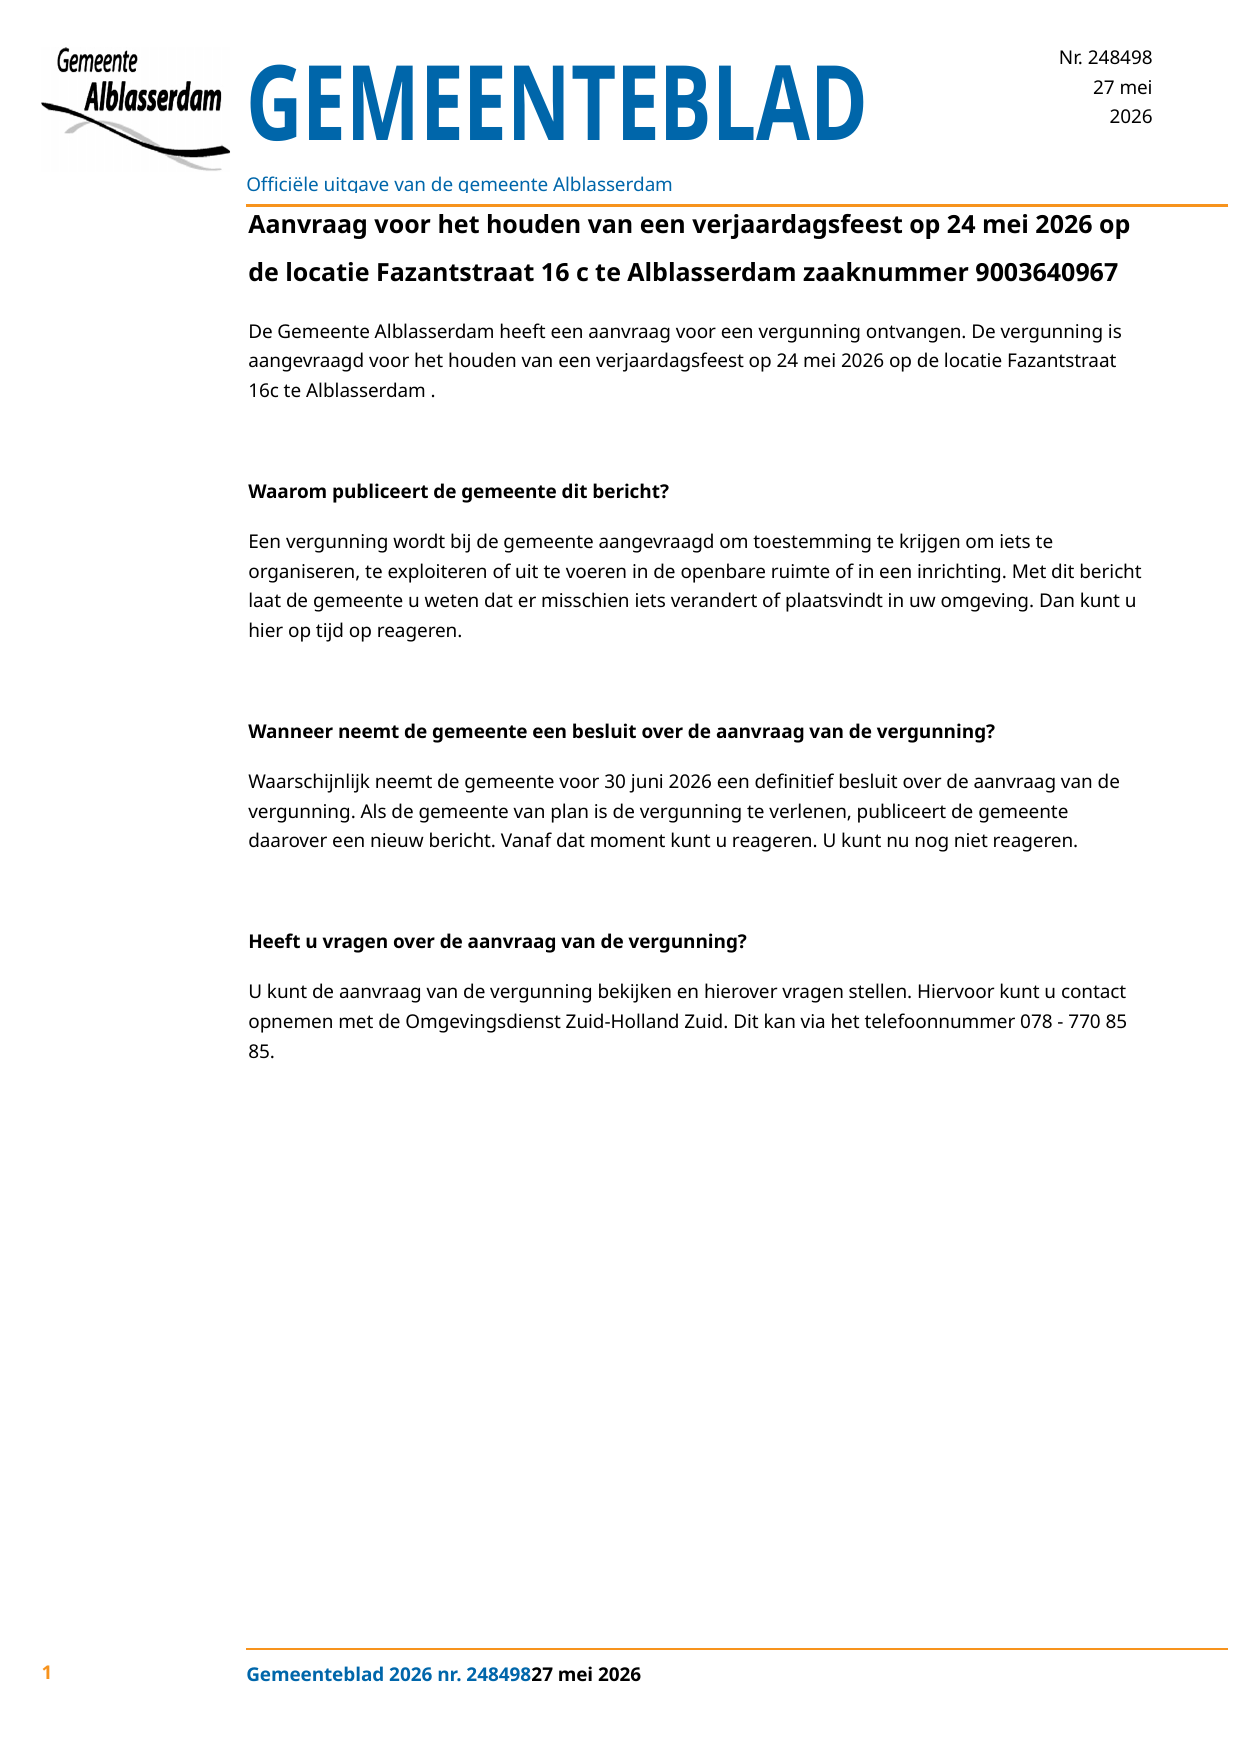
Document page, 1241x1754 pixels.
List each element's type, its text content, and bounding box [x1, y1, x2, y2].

text Aanvraag voor het houden van een verjaardagsfeest op 24 mei 2026 op de locatie Fazantstraat 16 c te Alblasserdam zaaknummer 9003640967 [248, 207, 1152, 288]
text U kunt de aanvraag van de vergunning bekijken en hierover vragen stellen. Hiervoor kunt u contact opnemen met de Omgevingsdienst Zuid-Holland Zuid. Dit kan via het telefoonnummer 078 - 770 85 85. [248, 979, 1152, 1064]
text De Gemeente Alblasserdam heeft een aanvraag voor een vergunning ontvangen. De vergunning is aangevraagd voor het houden van een verjaardagsfeest op 24 mei 2026 op de locatie Fazantstraat 16c te Alblasserdam . [248, 318, 1152, 403]
picture [41, 47, 231, 172]
text Wanneer neemt de gemeente een besluit over de aanvraag van de vergunning? [248, 718, 1152, 744]
text Een vergunning wordt bij de gemeente aangevraagd om toestemming te krijgen om iets te organiseren, te exploiteren of uit te voeren in de openbare ruimte of in een inrichting. Met dit bericht laat de gemeente u weten dat er misschien iets verandert of plaatsvindt in uw omgeving. Dan kunt u hier op tijd op reageren. [248, 528, 1152, 643]
text Heeft u vragen over de aanvraag van de vergunning? [248, 928, 1152, 954]
text Waarschijnlijk neemt de gemeente voor 30 juni 2026 een definitief besluit over de aanvraag van de vergunning. Als de gemeente van plan is de vergunning te verlenen, publiceert de gemeente daarover een nieuw bericht. Vanaf dat moment kunt u reageren. U kunt nu nog niet reageren. [248, 768, 1152, 853]
text Waarom publiceert de gemeente dit bericht? [248, 478, 1152, 504]
